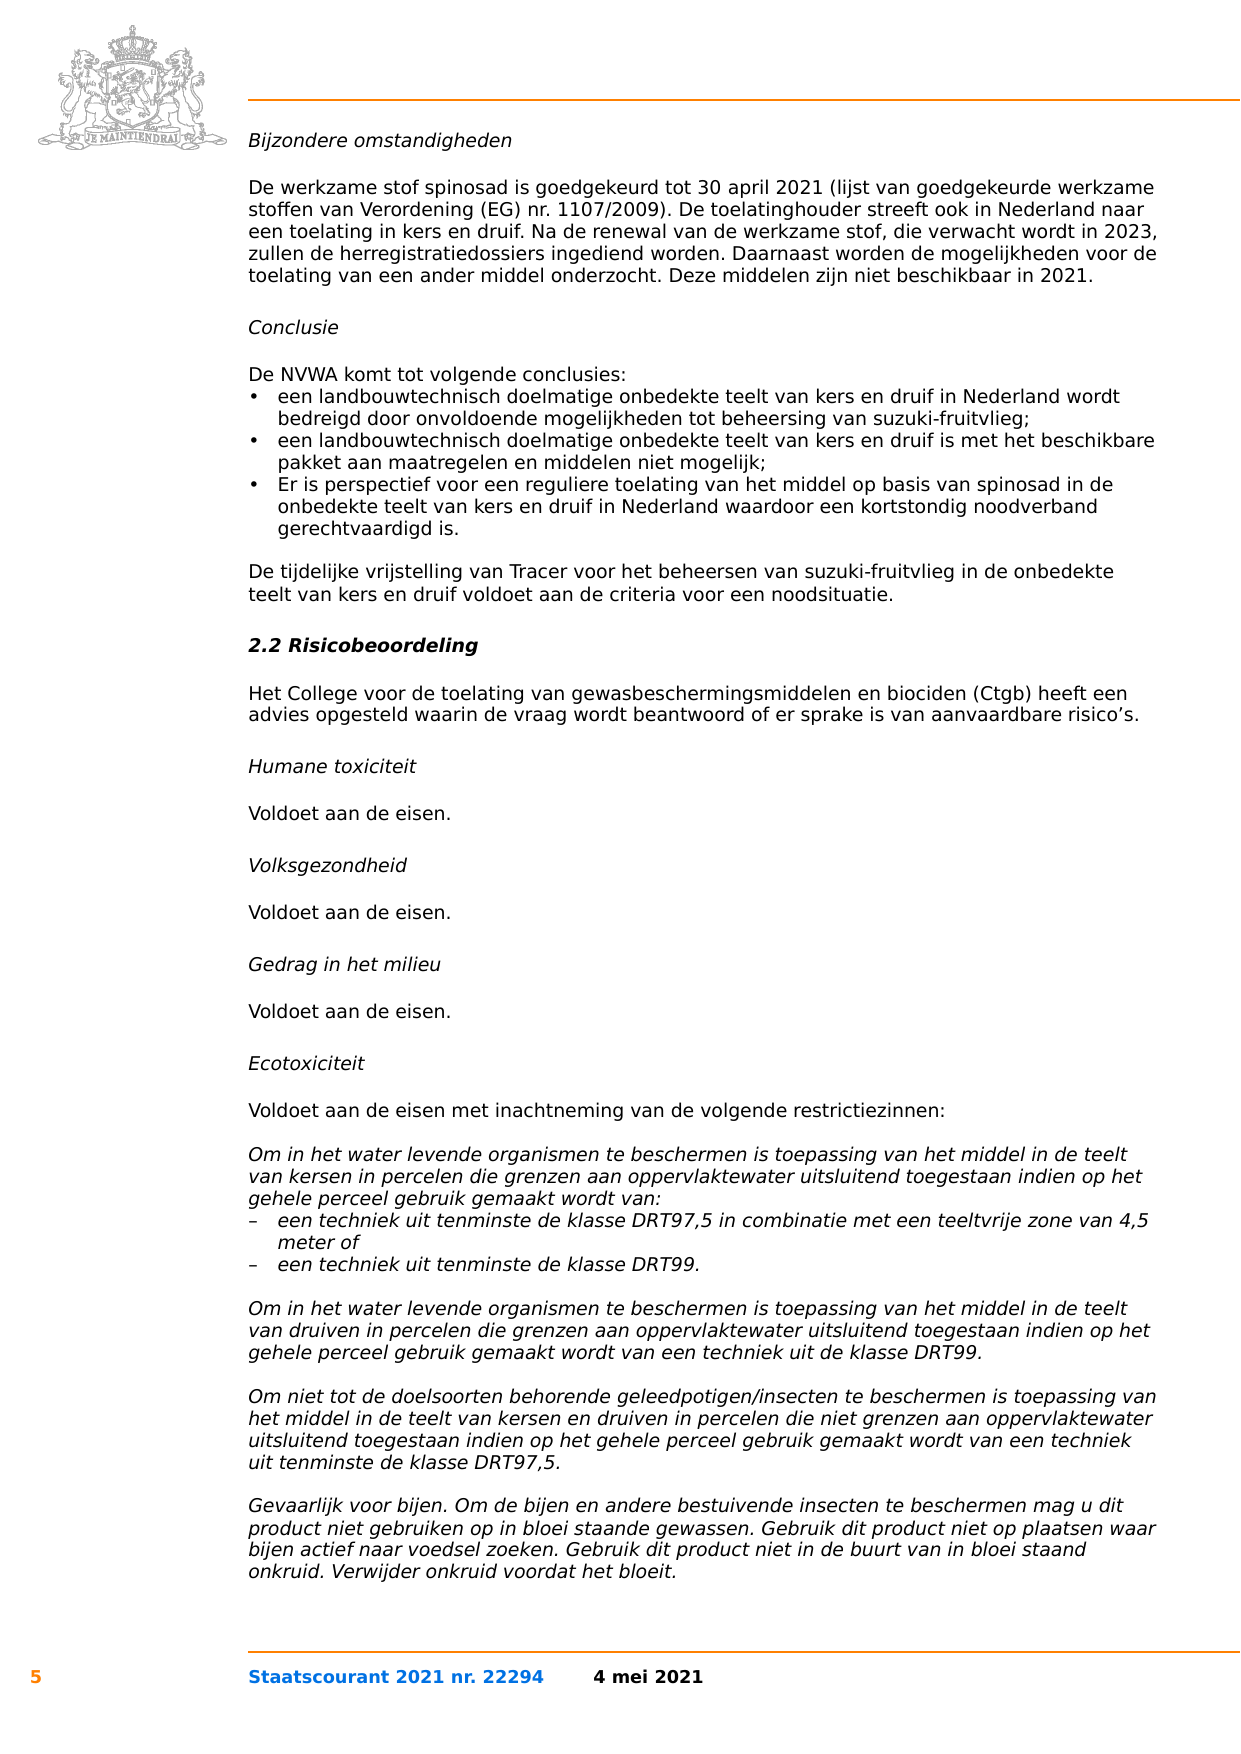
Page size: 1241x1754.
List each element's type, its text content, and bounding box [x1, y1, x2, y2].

text Om in het water levende organismen te beschermen is toepassing van het middel in de teelt van kersen in percelen die grenzen aan oppervlaktewater uitsluitend toegestaan indien op het gehele perceel gebruik gemaakt wordt van: [248, 1144, 1163, 1210]
text Voldoet aan de eisen. [248, 902, 1163, 924]
text De NVWA komt tot volgende conclusies: [248, 364, 1163, 386]
subtitle Gedrag in het milieu [248, 954, 1163, 976]
text • een landbouwtechnisch doelmatige onbedekte teelt van kers en druif is met het beschikbare pakket aan maatregelen en middelen niet mogelijk; [248, 430, 1163, 474]
text Gevaarlijk voor bijen. Om de bijen en andere bestuivende insecten te beschermen mag u dit product niet gebruiken op in bloei staande gewassen. Gebruik dit product niet op plaatsen waar bijen actief naar voedsel zoeken. Gebruik dit product niet in de buurt van in bloei staand onkruid. Verwijder onkruid voordat het bloeit. [248, 1495, 1163, 1583]
text • een landbouwtechnisch doelmatige onbedekte teelt van kers en druif in Nederland wordt bedreigd door onvoldoende mogelijkheden tot beheersing van suzuki-fruitvlieg; [248, 386, 1163, 430]
text – een techniek uit tenminste de klasse DRT97,5 in combinatie met een teeltvrije zone van 4,5 meter of [248, 1210, 1163, 1254]
text • Er is perspectief voor een reguliere toelating van het middel op basis van spinosad in de onbedekte teelt van kers en druif in Nederland waardoor een kortstondig noodverband gerechtvaardigd is. [248, 474, 1163, 539]
text Om niet tot de doelsoorten behorende geleedpotigen/insecten te beschermen is toepassing van het middel in de teelt van kersen en druiven in percelen die niet grenzen aan oppervlaktewater uitsluitend toegestaan indien op het gehele perceel gebruik gemaakt wordt van een techniek uit tenminste de klasse DRT97,5. [248, 1386, 1163, 1473]
subtitle Humane toxiciteit [248, 756, 1163, 778]
text Voldoet aan de eisen. [248, 803, 1163, 825]
subtitle Volksgezondheid [248, 855, 1163, 877]
picture [38, 25, 227, 150]
text – een techniek uit tenminste de klasse DRT99. [248, 1254, 1163, 1276]
text Voldoet aan de eisen. [248, 1001, 1163, 1023]
text De tijdelijke vrijstelling van Tracer voor het beheersen van suzuki-fruitvlieg in de onbedekte teelt van kers en druif voldoet aan de criteria voor een noodsituatie. [248, 561, 1163, 605]
text Het College voor de toelating van gewasbeschermingsmiddelen en biociden (Ctgb) heeft een advies opgesteld waarin de vraag wordt beantwoord of er sprake is van aanvaardbare risico’s. [248, 682, 1163, 726]
text Om in het water levende organismen te beschermen is toepassing van het middel in de teelt van druiven in percelen die grenzen aan oppervlaktewater uitsluitend toegestaan indien op het gehele perceel gebruik gemaakt wordt van een techniek uit de klasse DRT99. [248, 1298, 1163, 1364]
subtitle Ecotoxiciteit [248, 1053, 1163, 1075]
subtitle Bijzondere omstandigheden [248, 130, 1163, 152]
text De werkzame stof spinosad is goedgekeurd tot 30 april 2021 (lijst van goedgekeurde werkzame stoffen van Verordening (EG) nr. 1107/2009). De toelatinghouder streeft ook in Nederland naar een toelating in kers en druif. Na de renewal van de werkzame stof, die verwacht wordt in 2023, zullen de herregistratiedossiers ingediend worden. Daarnaast worden de mogelijkheden voor de toelating van een ander middel onderzocht. Deze middelen zijn niet beschikbaar in 2021. [248, 177, 1163, 287]
subtitle Conclusie [248, 317, 1163, 339]
text Voldoet aan de eisen met inachtneming van de volgende restrictiezinnen: [248, 1100, 1163, 1122]
subtitle 2.2 Risicobeoordeling [248, 635, 1163, 657]
